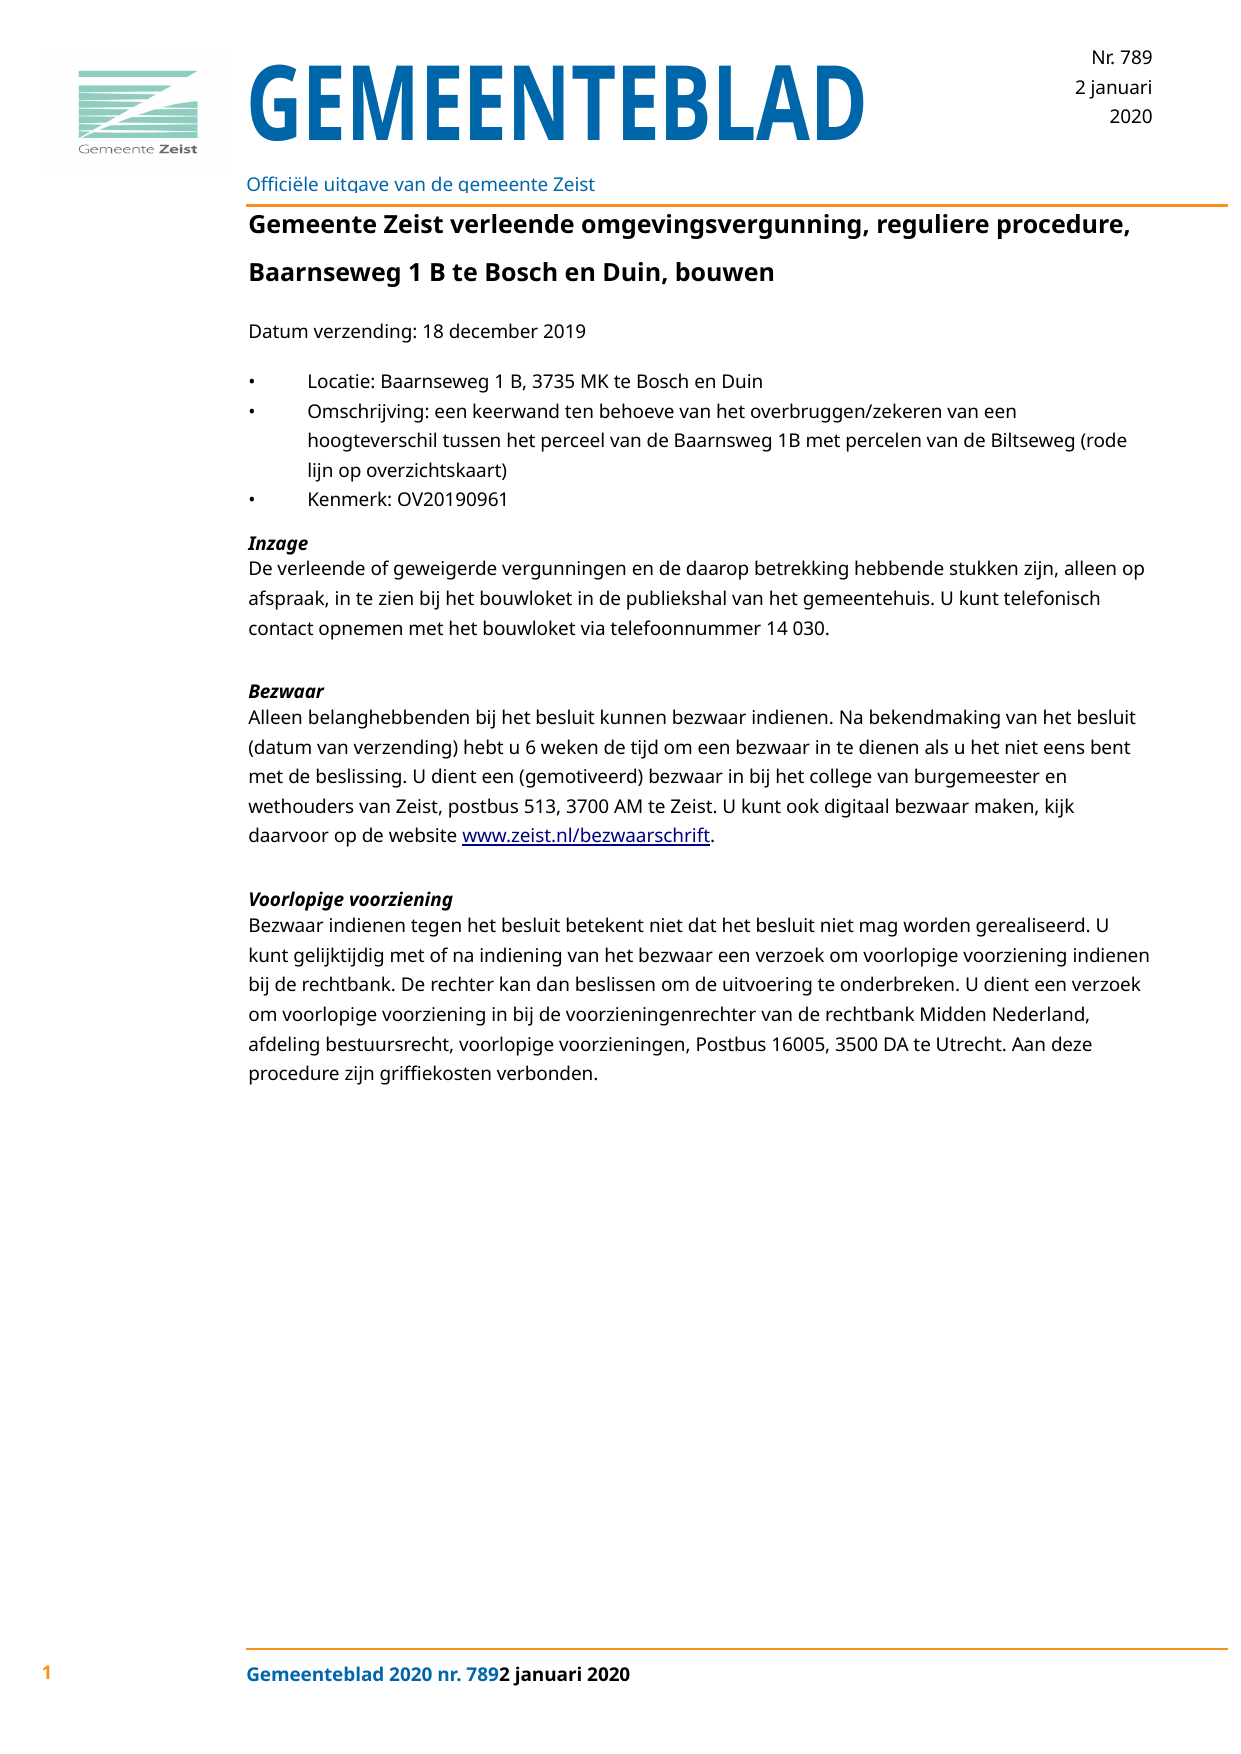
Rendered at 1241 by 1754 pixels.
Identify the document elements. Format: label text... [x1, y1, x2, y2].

text Gemeente Zeist verleende omgevingsvergunning, reguliere procedure, Baarnseweg 1 B te Bosch en Duin, bouwen [248, 207, 1152, 288]
text Datum verzending: 18 december 2019 [248, 318, 1152, 344]
text Alleen belanghebbenden bij het besluit kunnen bezwaar indienen. Na bekendmaking van het besluit (datum van verzending) hebt u 6 weken de tijd om een bezwaar in te dienen als u het niet eens bent met de beslissing. U dient een (gemotiveerd) bezwaar in bij het college van burgemeester en wethouders van Zeist, postbus 513, 3700 AM te Zeist. U kunt ook digitaal bezwaar maken, kijk daarvoor op de website www.zeist.nl/bezwaarschrift. [248, 704, 1152, 848]
text De verleende of geweigerde vergunningen en de daarop betrekking hebbende stukken zijn, alleen op afspraak, in te zien bij het bouwloket in de publiekshal van het gemeentehuis. U kunt telefonisch contact opnemen met het bouwloket via telefoonnummer 14 030. [248, 556, 1152, 640]
list Kenmerk: OV20190961 [248, 487, 1152, 512]
list Locatie: Baarnseweg 1 B, 3735 MK te Bosch en Duin [248, 368, 1152, 394]
text Bezwaar indienen tegen het besluit betekent niet dat het besluit niet mag worden gerealiseerd. U kunt gelijktijdig met of na indiening van het bezwaar een verzoek om voorlopige voorziening indienen bij de rechtbank. De rechter kan dan beslissen om de uitvoering te onderbreken. U dient een verzoek om voorlopige voorziening in bij de voorzieningenrechter van de rechtbank Midden Nederland, afdeling bestuursrecht, voorlopige voorzieningen, Postbus 16005, 3500 DA te Utrecht. Aan deze procedure zijn griffiekosten verbonden. [248, 912, 1152, 1086]
text Inzage [248, 530, 1152, 556]
text Voorlopige voorziening [248, 887, 1152, 912]
picture [41, 47, 231, 172]
list Omschrijving: een keerwand ten behoeve van het overbruggen/zekeren van een hoogteverschil tussen het perceel van de Baarnsweg 1B met percelen van de Biltseweg (rode lijn op overzichtskaart) [248, 398, 1152, 483]
text Bezwaar [248, 679, 1152, 704]
